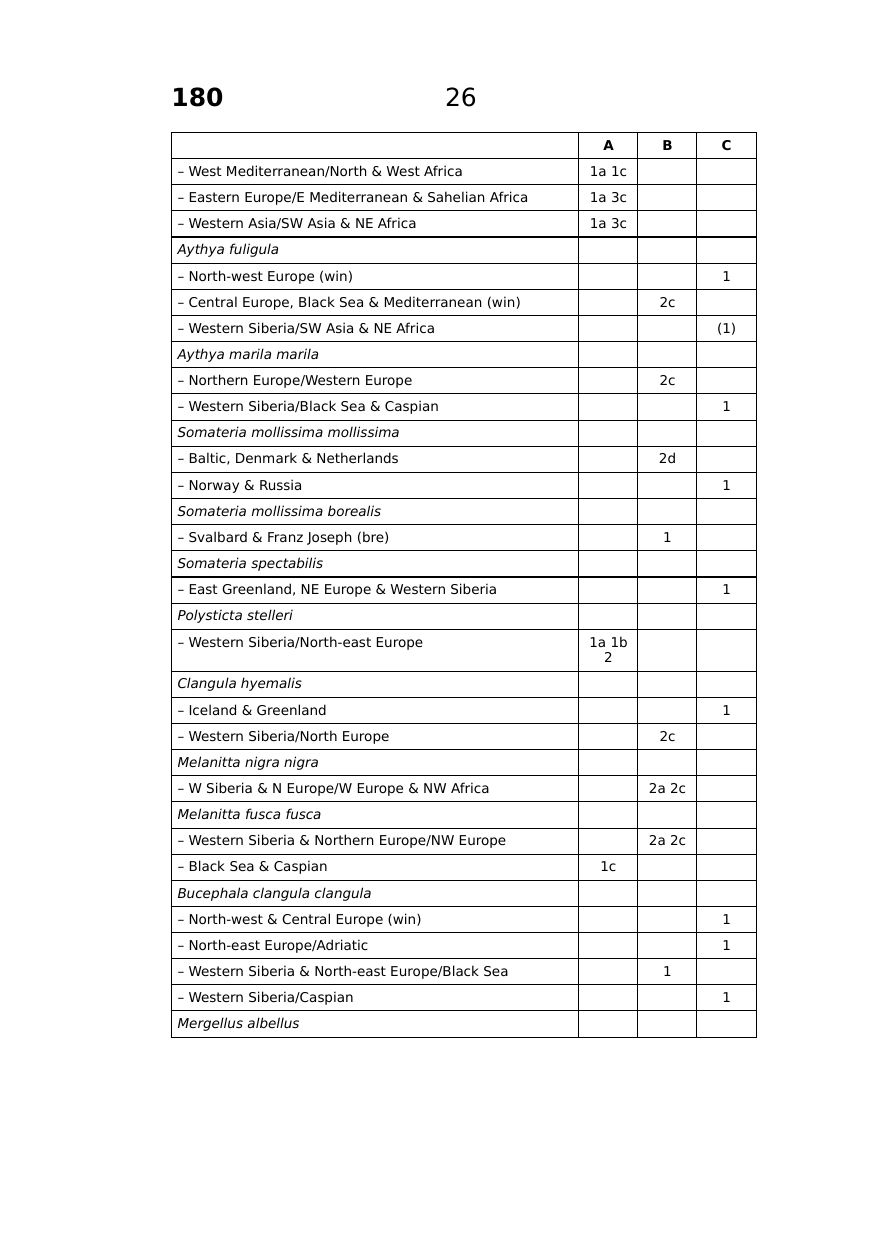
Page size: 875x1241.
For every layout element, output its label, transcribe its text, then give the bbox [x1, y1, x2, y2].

table_cell [697, 290, 756, 315]
table_cell [697, 368, 756, 393]
table_cell [697, 750, 756, 775]
table_cell [579, 724, 637, 749]
table_cell 1 [638, 525, 696, 550]
table_cell [579, 750, 637, 775]
table_cell – Iceland & Greenland [172, 698, 578, 723]
table_cell 1 [697, 985, 756, 1010]
table_cell – Eastern Europe/E Mediterranean & Sahelian Africa [172, 185, 578, 210]
table_cell – Western Siberia & Northern Europe/NW Europe [172, 829, 578, 853]
table_cell [697, 421, 756, 446]
table_cell 1 [697, 698, 756, 723]
table_cell 1 [697, 907, 756, 932]
table_cell [579, 829, 637, 853]
table_cell 2a 2c [638, 776, 696, 801]
table_header C [697, 133, 756, 158]
table_cell 2a 2c [638, 829, 696, 853]
table_cell [638, 185, 696, 210]
table_cell 1c [579, 855, 637, 880]
table_cell – North-west Europe (win) [172, 264, 578, 289]
table_cell – East Greenland, NE Europe & Western Siberia [172, 578, 578, 602]
table_cell [697, 447, 756, 472]
table_cell 2d [638, 447, 696, 472]
table_cell Bucephala clangula clangula [172, 881, 578, 906]
table_cell – Black Sea & Caspian [172, 855, 578, 880]
table_cell 1 [697, 264, 756, 289]
table_cell [579, 776, 637, 801]
table_cell [579, 421, 637, 446]
table_cell – Western Siberia/SW Asia & NE Africa [172, 316, 578, 341]
table_cell 1 [697, 933, 756, 958]
table_cell [579, 551, 637, 576]
table_cell [579, 368, 637, 393]
table_cell [638, 551, 696, 576]
table_cell [697, 525, 756, 550]
table_cell [697, 724, 756, 749]
table_cell [579, 959, 637, 984]
table_cell [638, 1011, 696, 1037]
table_cell [579, 264, 637, 289]
table_cell [697, 159, 756, 184]
table_cell [638, 499, 696, 524]
table_cell [638, 630, 696, 671]
table_cell [638, 238, 696, 263]
table_cell – North-east Europe/Adriatic [172, 933, 578, 958]
table_cell [697, 959, 756, 984]
table_cell [579, 1011, 637, 1037]
table_header [172, 133, 578, 158]
table_cell [697, 829, 756, 853]
table_cell [697, 881, 756, 906]
table_cell [579, 881, 637, 906]
table_cell [638, 802, 696, 827]
table_cell [579, 290, 637, 315]
table_cell [638, 394, 696, 419]
table_cell 2c [638, 724, 696, 749]
table_cell Somateria spectabilis [172, 551, 578, 576]
table_cell 1a 1b 2 [579, 630, 637, 671]
table_cell – Western Siberia/Black Sea & Caspian [172, 394, 578, 419]
table_cell – Northern Europe/Western Europe [172, 368, 578, 393]
table_cell [638, 855, 696, 880]
table_cell [638, 342, 696, 367]
table_cell [697, 342, 756, 367]
table_cell [638, 211, 696, 236]
table_cell Polysticta stelleri [172, 604, 578, 629]
table_cell [579, 604, 637, 629]
table_cell Clangula hyemalis [172, 672, 578, 697]
table_cell [579, 316, 637, 341]
table_cell – Western Siberia/Caspian [172, 985, 578, 1010]
table_cell [697, 551, 756, 576]
table_cell – Norway & Russia [172, 473, 578, 498]
table_cell Aythya fuligula [172, 238, 578, 263]
table_cell – Western Siberia/North-east Europe [172, 630, 578, 671]
table_cell Melanitta nigra nigra [172, 750, 578, 775]
table_cell [579, 394, 637, 419]
table_cell [697, 238, 756, 263]
table_cell [697, 630, 756, 671]
table_cell [697, 855, 756, 880]
table_cell [579, 907, 637, 932]
table_cell [697, 211, 756, 236]
table_cell [638, 698, 696, 723]
table_cell 2c [638, 290, 696, 315]
table_cell [579, 802, 637, 827]
table_cell – North-west & Central Europe (win) [172, 907, 578, 932]
table_cell [579, 985, 637, 1010]
table_cell [638, 264, 696, 289]
table_cell [638, 750, 696, 775]
table_header B [638, 133, 696, 158]
table_cell [638, 604, 696, 629]
table_cell [638, 881, 696, 906]
table_cell [697, 672, 756, 697]
table_cell [638, 907, 696, 932]
table_cell [638, 985, 696, 1010]
table_cell – W Siberia & N Europe/W Europe & NW Africa [172, 776, 578, 801]
table_cell [697, 604, 756, 629]
table_cell – Svalbard & Franz Joseph (bre) [172, 525, 578, 550]
table_cell – Baltic, Denmark & Netherlands [172, 447, 578, 472]
table_cell 1 [697, 394, 756, 419]
table_cell [638, 672, 696, 697]
table_cell Somateria mollissima borealis [172, 499, 578, 524]
table_cell 1a 1c [579, 159, 637, 184]
table_cell [579, 499, 637, 524]
table_cell Aythya marila marila [172, 342, 578, 367]
table_cell 1a 3c [579, 211, 637, 236]
table_cell [579, 473, 637, 498]
table_cell Melanitta fusca fusca [172, 802, 578, 827]
table_cell [638, 159, 696, 184]
table_cell 1 [697, 578, 756, 602]
table_cell [579, 672, 637, 697]
table_cell 1 [638, 959, 696, 984]
table_cell [697, 776, 756, 801]
table_cell [638, 421, 696, 446]
table_cell [638, 316, 696, 341]
table_cell – West Mediterranean/North & West Africa [172, 159, 578, 184]
table_cell 1a 3c [579, 185, 637, 210]
table_cell [579, 342, 637, 367]
table_cell [579, 578, 637, 602]
table_cell 2c [638, 368, 696, 393]
table_cell Mergellus albellus [172, 1011, 578, 1037]
table_cell [579, 933, 637, 958]
table_cell [579, 238, 637, 263]
table_cell [638, 473, 696, 498]
table_cell Somateria mollissima mollissima [172, 421, 578, 446]
table_cell – Western Asia/SW Asia & NE Africa [172, 211, 578, 236]
table_cell [579, 525, 637, 550]
table_cell [638, 933, 696, 958]
table_header A [579, 133, 637, 158]
table_cell [697, 1011, 756, 1037]
table_cell – Western Siberia/North Europe [172, 724, 578, 749]
table_cell [579, 698, 637, 723]
table_cell [697, 185, 756, 210]
table_cell (1) [697, 316, 756, 341]
table_cell [697, 499, 756, 524]
table_cell 1 [697, 473, 756, 498]
table_cell [697, 802, 756, 827]
table_cell – Central Europe, Black Sea & Mediterranean (win) [172, 290, 578, 315]
table_cell [638, 578, 696, 602]
table_cell [579, 447, 637, 472]
table_cell – Western Siberia & North-east Europe/Black Sea [172, 959, 578, 984]
